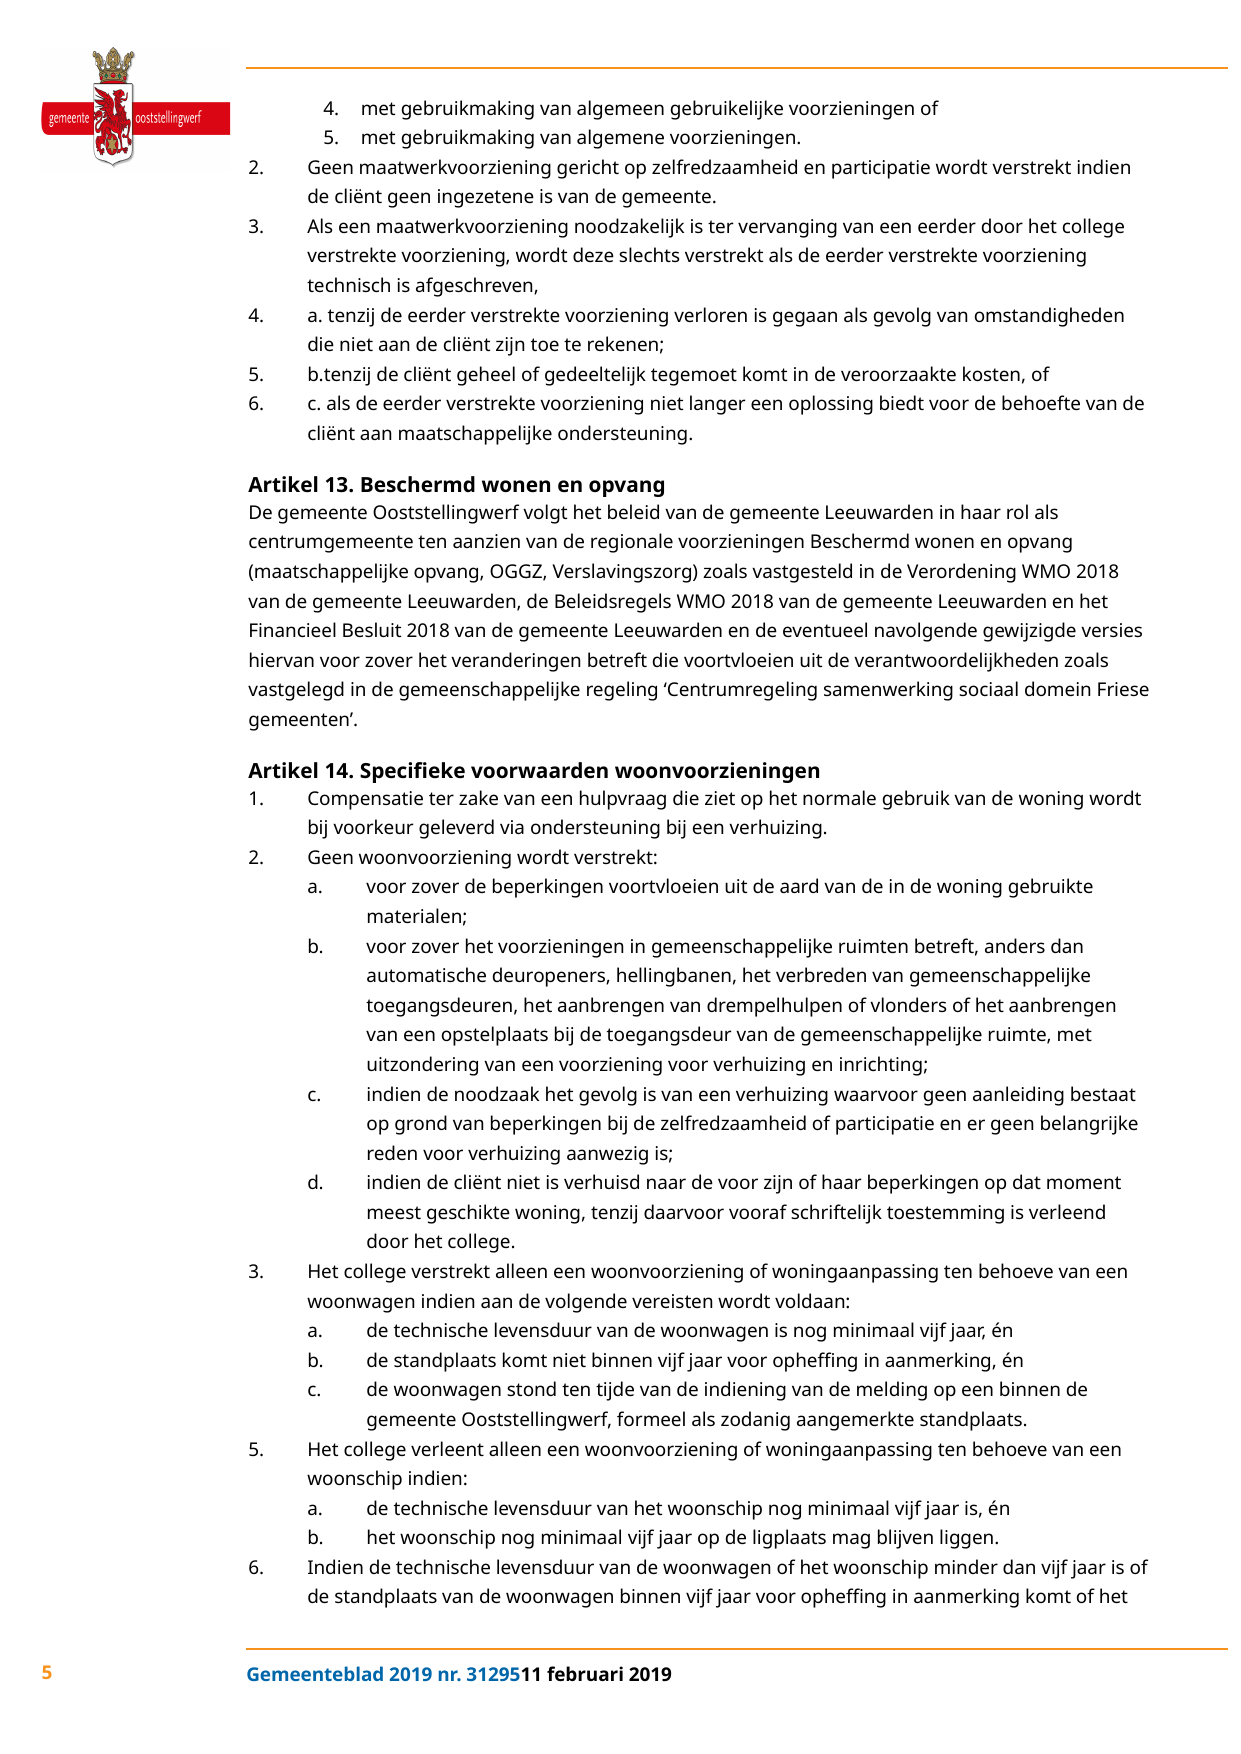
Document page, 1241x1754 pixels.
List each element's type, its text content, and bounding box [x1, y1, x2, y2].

list indien de cliënt niet is verhuisd naar de voor zijn of haar beperkingen op dat moment meest geschikte woning, tenzij daarvoor vooraf schriftelijk toestemming is verleend door het college. [307, 1169, 1152, 1254]
text De gemeente Ooststellingwerf volgt het beleid van de gemeente Leeuwarden in haar rol als centrumgemeente ten aanzien van de regionale voorzieningen Beschermd wonen en opvang (maatschappelijke opvang, OGGZ, Verslavingszorg) zoals vastgesteld in de Verordening WMO 2018 van de gemeente Leeuwarden, de Beleidsregels WMO 2018 van de gemeente Leeuwarden en het Financieel Besluit 2018 van de gemeente Leeuwarden en de eventueel navolgende gewijzigde versies hiervan voor zover het veranderingen betreft die voortvloeien uit de verantwoordelijkheden zoals vastgelegd in de gemeenschappelijke regeling ‘Centrumregeling samenwerking sociaal domein Friese gemeenten’. [248, 499, 1152, 732]
list voor zover het voorzieningen in gemeenschappelijke ruimten betreft, anders dan automatische deuropeners, hellingbanen, het verbreden van gemeenschappelijke toegangsdeuren, het aanbrengen van drempelhulpen of vlonders of het aanbrengen van een opstelplaats bij de toegangsdeur van de gemeenschappelijke ruimte, met uitzondering van een voorziening voor verhuizing en inrichting; [307, 933, 1152, 1077]
list Compensatie ter zake van een hulpvraag die ziet op het normale gebruik van de woning wordt bij voorkeur geleverd via ondersteuning bij een verhuizing. [248, 785, 1152, 840]
list Het college verleent alleen een woonvoorziening of woningaanpassing ten behoeve van een woonschip indien: [248, 1436, 1152, 1491]
list de technische levensduur van het woonschip nog minimaal vijf jaar is, én [307, 1495, 1152, 1521]
list voor zover de beperkingen voortvloeien uit de aard van de in de woning gebruikte materialen; [307, 874, 1152, 929]
list de standplaats komt niet binnen vijf jaar voor opheffing in aanmerking, én [307, 1347, 1152, 1373]
picture [41, 47, 231, 172]
text Artikel 14. Specifieke voorwaarden woonvoorzieningen [248, 757, 1152, 785]
list c. als de eerder verstrekte voorziening niet langer een oplossing biedt voor de behoefte van de cliënt aan maatschappelijke ondersteuning. [248, 391, 1152, 446]
list Als een maatwerkvoorziening noodzakelijk is ter vervanging van een eerder door het college verstrekte voorziening, wordt deze slechts verstrekt als de eerder verstrekte voorziening technisch is afgeschreven, [248, 213, 1152, 298]
list indien de noodzaak het gevolg is van een verhuizing waarvoor geen aanleiding bestaat op grond van beperkingen bij de zelfredzaamheid of participatie en er geen belangrijke reden voor verhuizing aanwezig is; [307, 1081, 1152, 1166]
list de technische levensduur van de woonwagen is nog minimaal vijf jaar, én [307, 1317, 1152, 1343]
list de woonwagen stond ten tijde van de indiening van de melding op een binnen de gemeente Ooststellingwerf, formeel als zodanig aangemerkte standplaats. [307, 1377, 1152, 1432]
list a. tenzij de eerder verstrekte voorziening verloren is gegaan als gevolg van omstandigheden die niet aan de cliënt zijn toe te rekenen; [248, 302, 1152, 357]
list Het college verstrekt alleen een woonvoorziening of woningaanpassing ten behoeve van een woonwagen indien aan de volgende vereisten wordt voldaan: [248, 1258, 1152, 1314]
text Artikel 13. Beschermd wonen en opvang [248, 471, 1152, 499]
list Geen maatwerkvoorziening gericht op zelfredzaamheid en participatie wordt verstrekt indien de cliënt geen ingezetene is van de gemeente. [248, 154, 1152, 209]
list Geen woonvoorziening wordt verstrekt: [248, 844, 1152, 870]
list met gebruikmaking van algemene voorzieningen. [323, 124, 1152, 150]
list b.tenzij de cliënt geheel of gedeeltelijk tegemoet komt in de veroorzaakte kosten, of [248, 361, 1152, 387]
list het woonschip nog minimaal vijf jaar op de ligplaats mag blijven liggen. [307, 1524, 1152, 1550]
list Indien de technische levensduur van de woonwagen of het woonschip minder dan vijf jaar is of de standplaats van de woonwagen binnen vijf jaar voor opheffing in aanmerking komt of het [248, 1554, 1152, 1609]
list met gebruikmaking van algemeen gebruikelijke voorzieningen of [323, 95, 1152, 121]
